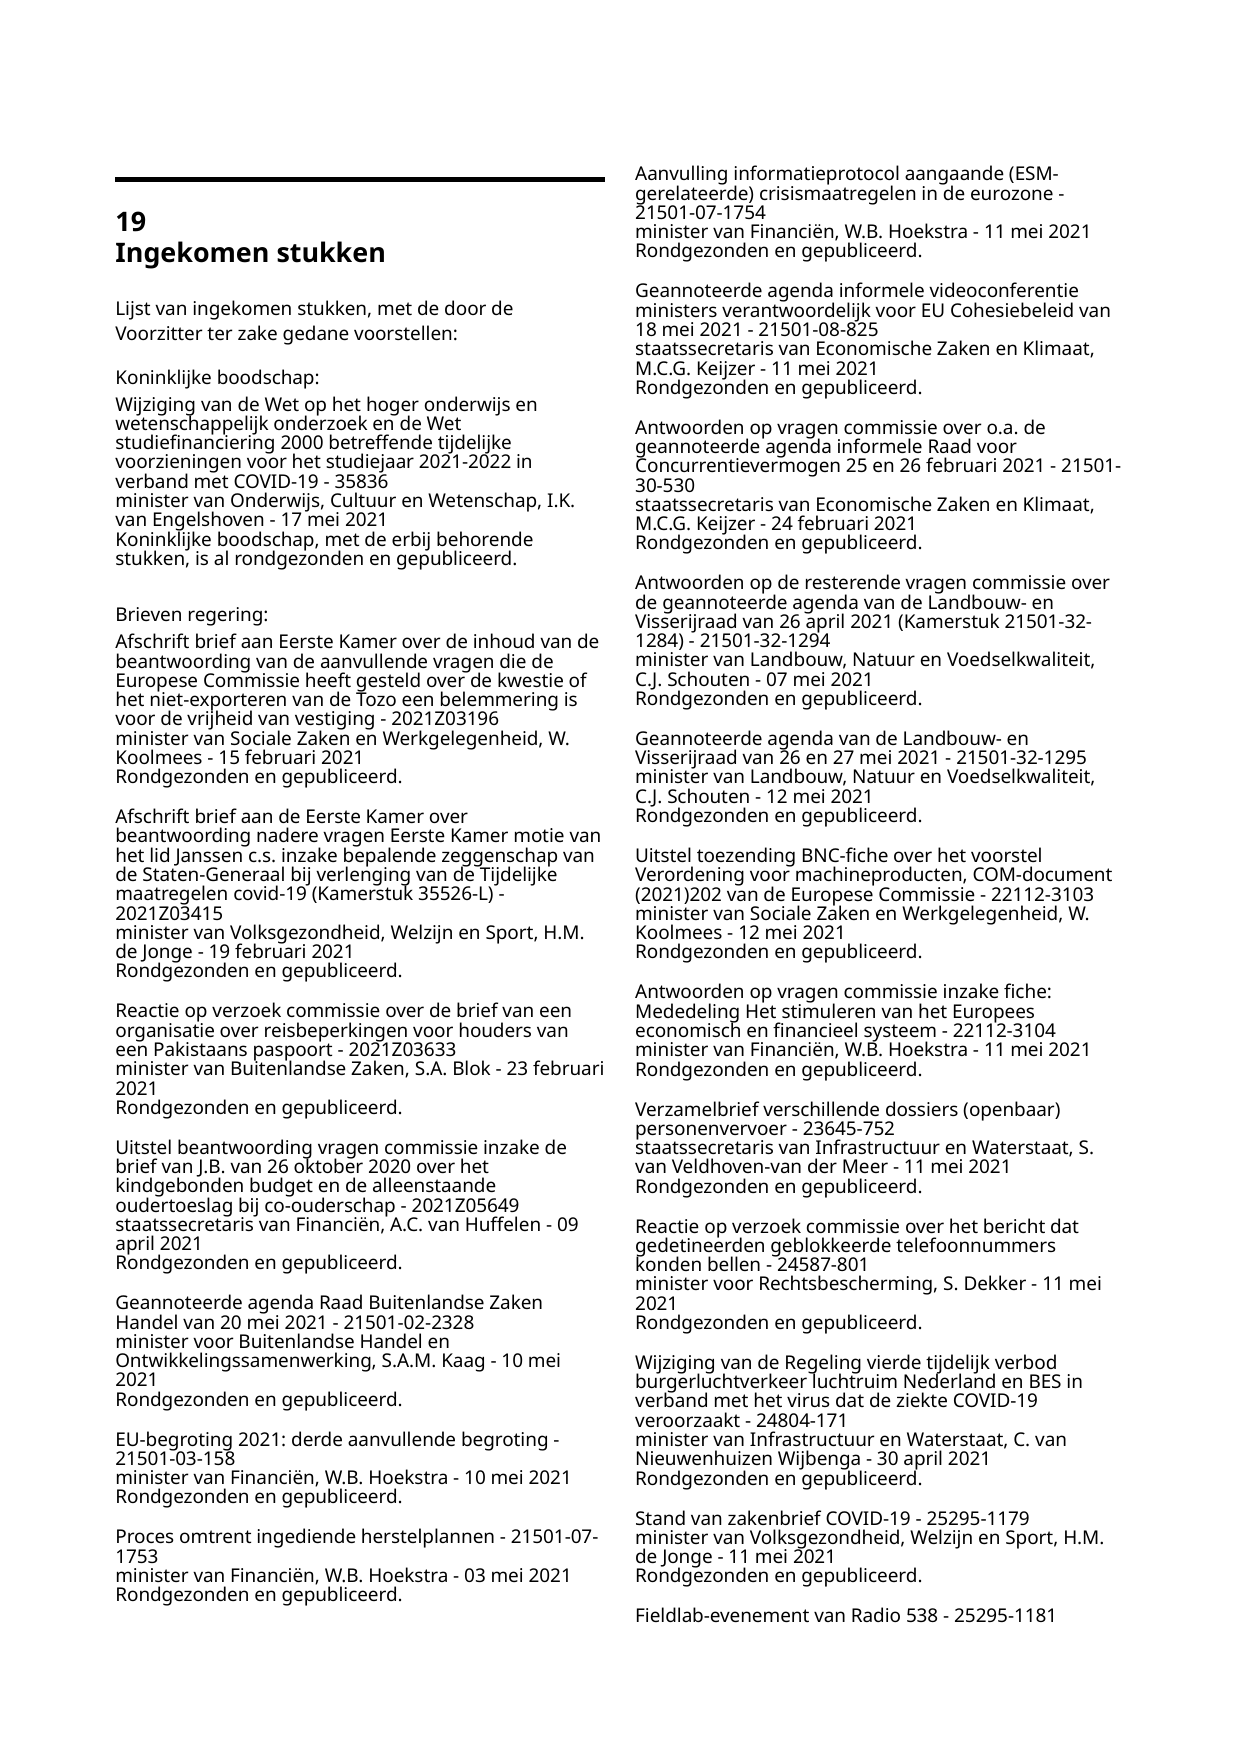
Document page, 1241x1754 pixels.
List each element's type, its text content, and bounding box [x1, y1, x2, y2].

text Rondgezonden en gepubliceerd. [635, 1567, 1125, 1587]
text Rondgezonden en gepubliceerd. [635, 1469, 1125, 1489]
text Antwoorden op vragen commissie inzake fiche: Mededeling Het stimuleren van het Europees economisch en financieel systeem - 22112-3104 [635, 983, 1125, 1041]
text minister van Landbouw, Natuur en Voedselkwaliteit, C.J. Schouten - 07 mei 2021 [635, 651, 1125, 690]
text Rondgezonden en gepubliceerd. [115, 768, 605, 787]
text staatssecretaris van Economische Zaken en Klimaat, M.C.G. Keijzer - 11 mei 2021 [635, 340, 1125, 379]
text Wijziging van de Wet op het hoger onderwijs en wetenschappelijk onderzoek en de Wet studiefinanciering 2000 betreffende tijdelijke voorzieningen voor het studiejaar 2021-2022 in verband met COVID-19 - 35836 [115, 396, 605, 492]
text Koninklijke boodschap: [115, 364, 605, 390]
text Rondgezonden en gepubliceerd. [635, 242, 1125, 262]
text minister van Financiën, W.B. Hoekstra - 10 mei 2021 [115, 1469, 605, 1488]
text Rondgezonden en gepubliceerd. [635, 1178, 1125, 1197]
text EU-begroting 2021: derde aanvullende begroting - 21501-03-158 [115, 1431, 605, 1469]
text Fieldlab-evenement van Radio 538 - 25295-1181 [635, 1607, 1125, 1627]
text 19 [115, 203, 605, 239]
text Verzamelbrief verschillende dossiers (openbaar) personenvervoer - 23645-752 [635, 1101, 1125, 1139]
text Rondgezonden en gepubliceerd. [635, 379, 1125, 398]
text Rondgezonden en gepubliceerd. [635, 690, 1125, 709]
text Rondgezonden en gepubliceerd. [115, 1391, 605, 1410]
text minister voor Rechtsbescherming, S. Dekker - 11 mei 2021 [635, 1275, 1125, 1314]
text Rondgezonden en gepubliceerd. [635, 807, 1125, 826]
text Geannoteerde agenda Raad Buitenlandse Zaken Handel van 20 mei 2021 - 21501-02-2328 [115, 1294, 605, 1333]
text Reactie op verzoek commissie over het bericht dat gedetineerden geblokkeerde telefoonnummers konden bellen - 24587-801 [635, 1218, 1125, 1275]
text Rondgezonden en gepubliceerd. [635, 1314, 1125, 1333]
text staatssecretaris van Financiën, A.C. van Huffelen - 09 april 2021 [115, 1216, 605, 1254]
text Ingekomen stukken [115, 239, 605, 283]
text Geannoteerde agenda informele videoconferentie ministers verantwoordelijk voor EU Cohesiebeleid van 18 mei 2021 - 21501-08-825 [635, 282, 1125, 340]
text minister van Buitenlandse Zaken, S.A. Blok - 23 februari 2021 [115, 1060, 605, 1099]
text minister van Sociale Zaken en Werkgelegenheid, W. Koolmees - 12 mei 2021 [635, 905, 1125, 943]
text Uitstel beantwoording vragen commissie inzake de brief van J.B. van 26 oktober 2020 over het kindgebonden budget en de alleenstaande oudertoeslag bij co-ouderschap - 2021Z05649 [115, 1139, 605, 1216]
text staatssecretaris van Economische Zaken en Klimaat, M.C.G. Keijzer - 24 februari 2021 [635, 496, 1125, 534]
text Antwoorden op de resterende vragen commissie over de geannoteerde agenda van de Landbouw- en Visserijraad van 26 april 2021 (Kamerstuk 21501-32-1284) - 21501-32-1294 [635, 574, 1125, 651]
text Rondgezonden en gepubliceerd. [115, 1488, 605, 1508]
text minister van Landbouw, Natuur en Voedselkwaliteit, C.J. Schouten - 12 mei 2021 [635, 768, 1125, 807]
text minister van Financiën, W.B. Hoekstra - 11 mei 2021 [635, 1041, 1125, 1061]
text Uitstel toezending BNC-fiche over het voorstel Verordening voor machineproducten, COM-document (2021)202 van de Europese Commissie - 22112-3103 [635, 847, 1125, 905]
text Aanvulling informatieprotocol aangaande (ESM-gerelateerde) crisismaatregelen in de eurozone - 21501-07-1754 [635, 165, 1125, 223]
text minister van Infrastructuur en Waterstaat, C. van Nieuwenhuizen Wijbenga - 30 april 2021 [635, 1431, 1125, 1469]
text Rondgezonden en gepubliceerd. [115, 1099, 605, 1118]
text Afschrift brief aan Eerste Kamer over de inhoud van de beantwoording van de aanvullende vragen die de Europese Commissie heeft gesteld over de kwestie of het niet-exporteren van de Tozo een belemmering is voor de vrijheid van vestiging - 2021Z03196 [115, 633, 605, 730]
text Rondgezonden en gepubliceerd. [635, 943, 1125, 963]
text minister voor Buitenlandse Handel en Ontwikkelingssamenwerking, S.A.M. Kaag - 10 mei 2021 [115, 1333, 605, 1391]
text Brieven regering: [115, 602, 605, 627]
text Reactie op verzoek commissie over de brief van een organisatie over reisbeperkingen voor houders van een Pakistaans paspoort - 2021Z03633 [115, 1002, 605, 1060]
text minister van Onderwijs, Cultuur en Wetenschap, I.K. van Engelshoven - 17 mei 2021 [115, 492, 605, 531]
text staatssecretaris van Infrastructuur en Waterstaat, S. van Veldhoven-van der Meer - 11 mei 2021 [635, 1139, 1125, 1178]
text Rondgezonden en gepubliceerd. [635, 534, 1125, 554]
text minister van Volksgezondheid, Welzijn en Sport, H.M. de Jonge - 11 mei 2021 [635, 1529, 1125, 1567]
text minister van Volksgezondheid, Welzijn en Sport, H.M. de Jonge - 19 februari 2021 [115, 924, 605, 962]
text Rondgezonden en gepubliceerd. [115, 962, 605, 982]
text Wijziging van de Regeling vierde tijdelijk verbod burgerluchtverkeer luchtruim Nederland en BES in verband met het virus dat de ziekte COVID-19 veroorzaakt - 24804-171 [635, 1354, 1125, 1431]
text Afschrift brief aan de Eerste Kamer over beantwoording nadere vragen Eerste Kamer motie van het lid Janssen c.s. inzake bepalende zeggenschap van de Staten-Generaal bij verlenging van de Tijdelijke maatregelen covid-19 (Kamerstuk 35526-L) - 2021Z03415 [115, 808, 605, 924]
text Rondgezonden en gepubliceerd. [115, 1586, 605, 1606]
text Koninklijke boodschap, met de erbij behorende stukken, is al rondgezonden en gepubliceerd. [115, 531, 605, 569]
text Lijst van ingekomen stukken, met de door de Voorzitter ter zake gedane voorstellen: [115, 295, 605, 346]
text minister van Financiën, W.B. Hoekstra - 11 mei 2021 [635, 223, 1125, 242]
text minister van Financiën, W.B. Hoekstra - 03 mei 2021 [115, 1567, 605, 1586]
text minister van Sociale Zaken en Werkgelegenheid, W. Koolmees - 15 februari 2021 [115, 730, 605, 768]
text Proces omtrent ingediende herstelplannen - 21501-07-1753 [115, 1528, 605, 1567]
text Antwoorden op vragen commissie over o.a. de geannoteerde agenda informele Raad voor Concurrentievermogen 25 en 26 februari 2021 - 21501-30-530 [635, 419, 1125, 496]
text Rondgezonden en gepubliceerd. [635, 1061, 1125, 1080]
text Rondgezonden en gepubliceerd. [115, 1254, 605, 1274]
text Stand van zakenbrief COVID-19 - 25295-1179 [635, 1509, 1125, 1529]
text Geannoteerde agenda van de Landbouw- en Visserijraad van 26 en 27 mei 2021 - 21501-32-1295 [635, 730, 1125, 768]
